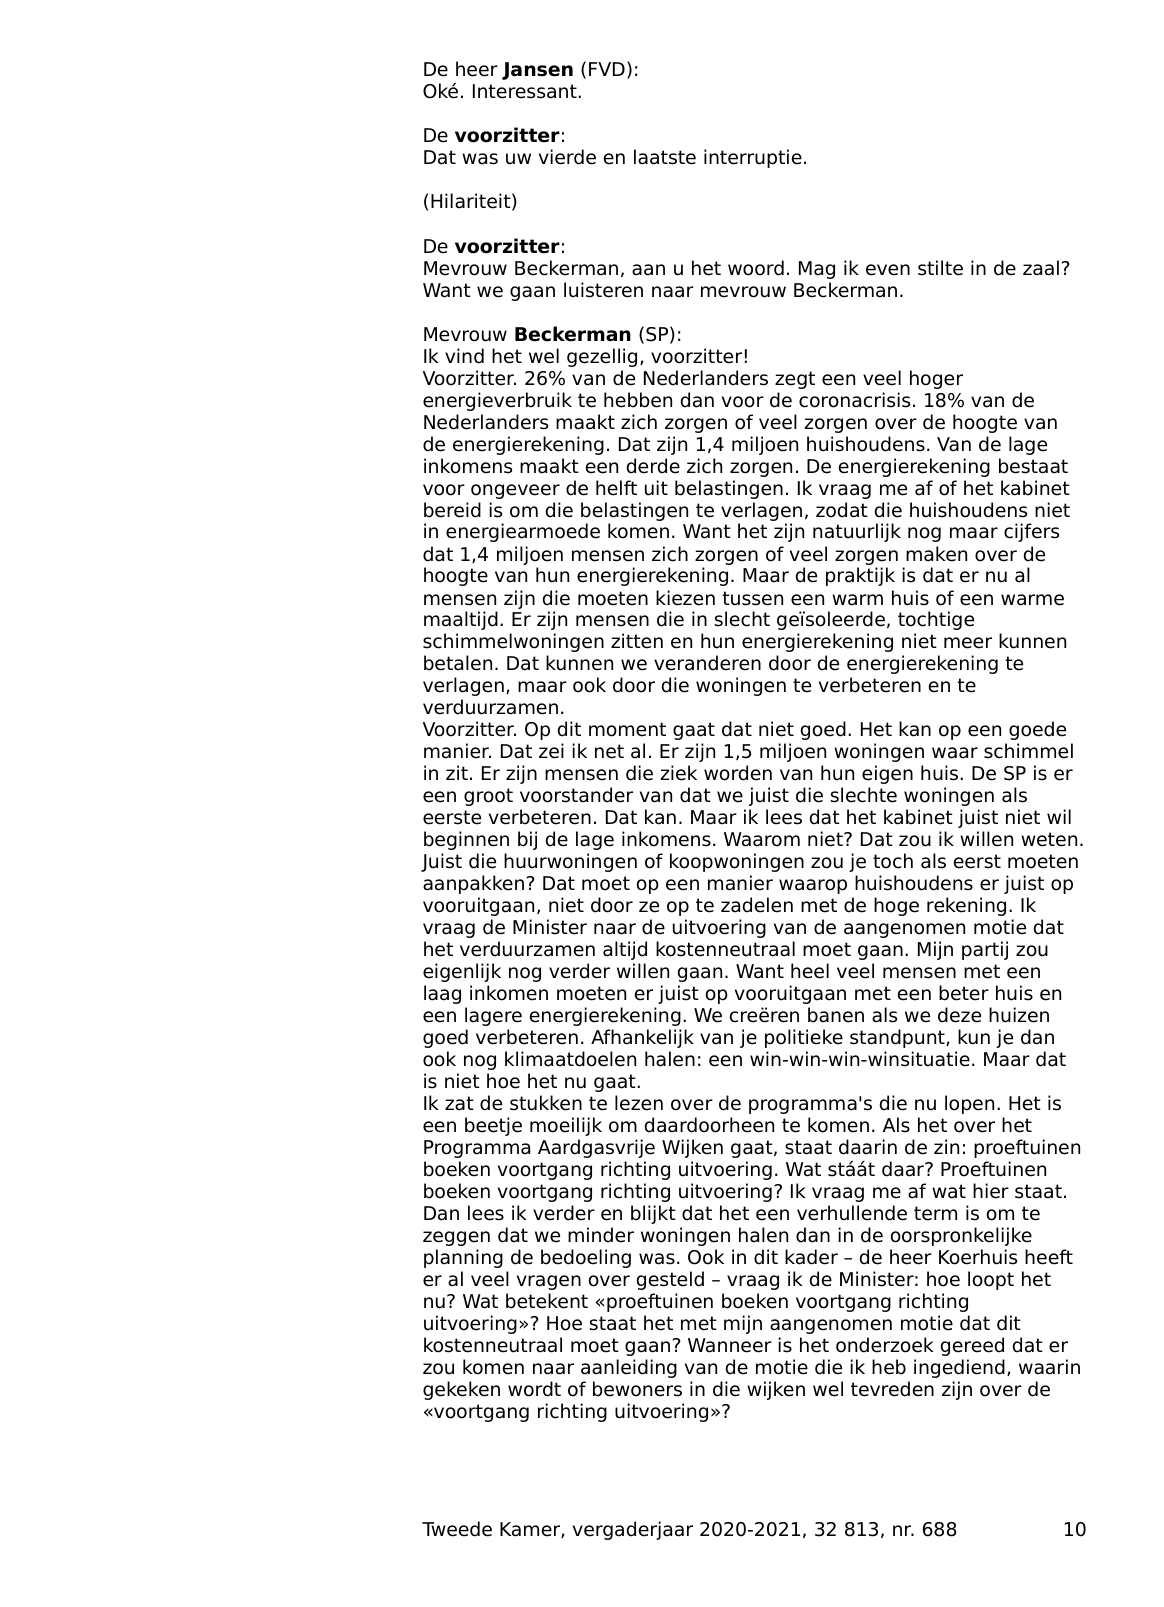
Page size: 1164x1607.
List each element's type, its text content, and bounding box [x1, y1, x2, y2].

text De voorzitter: [422, 125, 1087, 147]
text Mevrouw Beckerman (SP): [422, 324, 1087, 346]
text Mevrouw Beckerman, aan u het woord. Mag ik even stilte in de zaal? Want we gaan luisteren naar mevrouw Beckerman. [422, 257, 1087, 301]
text De voorzitter: [422, 236, 1087, 257]
text Voorzitter. Op dit moment gaat dat niet goed. Het kan op een goede manier. Dat zei ik net al. Er zijn 1,5 miljoen woningen waar schimmel in zit. Er zijn mensen die ziek worden van hun eigen huis. De SP is er een groot voorstander van dat we juist die slechte woningen als eerste verbeteren. Dat kan. Maar ik lees dat het kabinet juist niet wil beginnen bij de lage inkomens. Waarom niet? Dat zou ik willen weten. Juist die huurwoningen of koopwoningen zou je toch als eerst moeten aanpakken? Dat moet op een manier waarop huishoudens er juist op vooruitgaan, niet door ze op te zadelen met de hoge rekening. Ik vraag de Minister naar de uitvoering van de aangenomen motie dat het verduurzamen altijd kostenneutraal moet gaan. Mijn partij zou eigenlijk nog verder willen gaan. Want heel veel mensen met een laag inkomen moeten er juist op vooruitgaan met een beter huis en een lagere energierekening. We creëren banen als we deze huizen goed verbeteren. Afhankelijk van je politieke standpunt, kun je dan ook nog klimaatdoelen halen: een win-win-win-winsituatie. Maar dat is niet hoe het nu gaat. [422, 719, 1087, 1093]
text De heer Jansen (FVD): [422, 59, 1087, 81]
text Ik zat de stukken te lezen over de programma's die nu lopen. Het is een beetje moeilijk om daardoorheen te komen. Als het over het Programma Aardgasvrije Wijken gaat, staat daarin de zin: proeftuinen boeken voortgang richting uitvoering. Wat stáát daar? Proeftuinen boeken voortgang richting uitvoering? Ik vraag me af wat hier staat. Dan lees ik verder en blijkt dat het een verhullende term is om te zeggen dat we minder woningen halen dan in de oorspronkelijke planning de bedoeling was. Ook in dit kader – de heer Koerhuis heeft er al veel vragen over gesteld – vraag ik de Minister: hoe loopt het nu? Wat betekent «proeftuinen boeken voortgang richting uitvoering»? Hoe staat het met mijn aangenomen motie dat dit kostenneutraal moet gaan? Wanneer is het onderzoek gereed dat er zou komen naar aanleiding van de motie die ik heb ingediend, waarin gekeken wordt of bewoners in die wijken wel tevreden zijn over de «voortgang richting uitvoering»? [422, 1093, 1087, 1423]
text Voorzitter. 26% van de Nederlanders zegt een veel hoger energieverbruik te hebben dan voor de coronacrisis. 18% van de Nederlanders maakt zich zorgen of veel zorgen over de hoogte van de energierekening. Dat zijn 1,4 miljoen huishoudens. Van de lage inkomens maakt een derde zich zorgen. De energierekening bestaat voor ongeveer de helft uit belastingen. Ik vraag me af of het kabinet bereid is om die belastingen te verlagen, zodat die huishoudens niet in energiearmoede komen. Want het zijn natuurlijk nog maar cijfers dat 1,4 miljoen mensen zich zorgen of veel zorgen maken over de hoogte van hun energierekening. Maar de praktijk is dat er nu al mensen zijn die moeten kiezen tussen een warm huis of een warme maaltijd. Er zijn mensen die in slecht geïsoleerde, tochtige schimmelwoningen zitten en hun energierekening niet meer kunnen betalen. Dat kunnen we veranderen door de energierekening te verlagen, maar ook door die woningen te verbeteren en te verduurzamen. [422, 368, 1087, 719]
text Dat was uw vierde en laatste interruptie. [422, 147, 1087, 169]
text (Hilariteit) [422, 191, 1087, 213]
text Ik vind het wel gezellig, voorzitter! [422, 346, 1087, 368]
text Oké. Interessant. [422, 81, 1087, 103]
